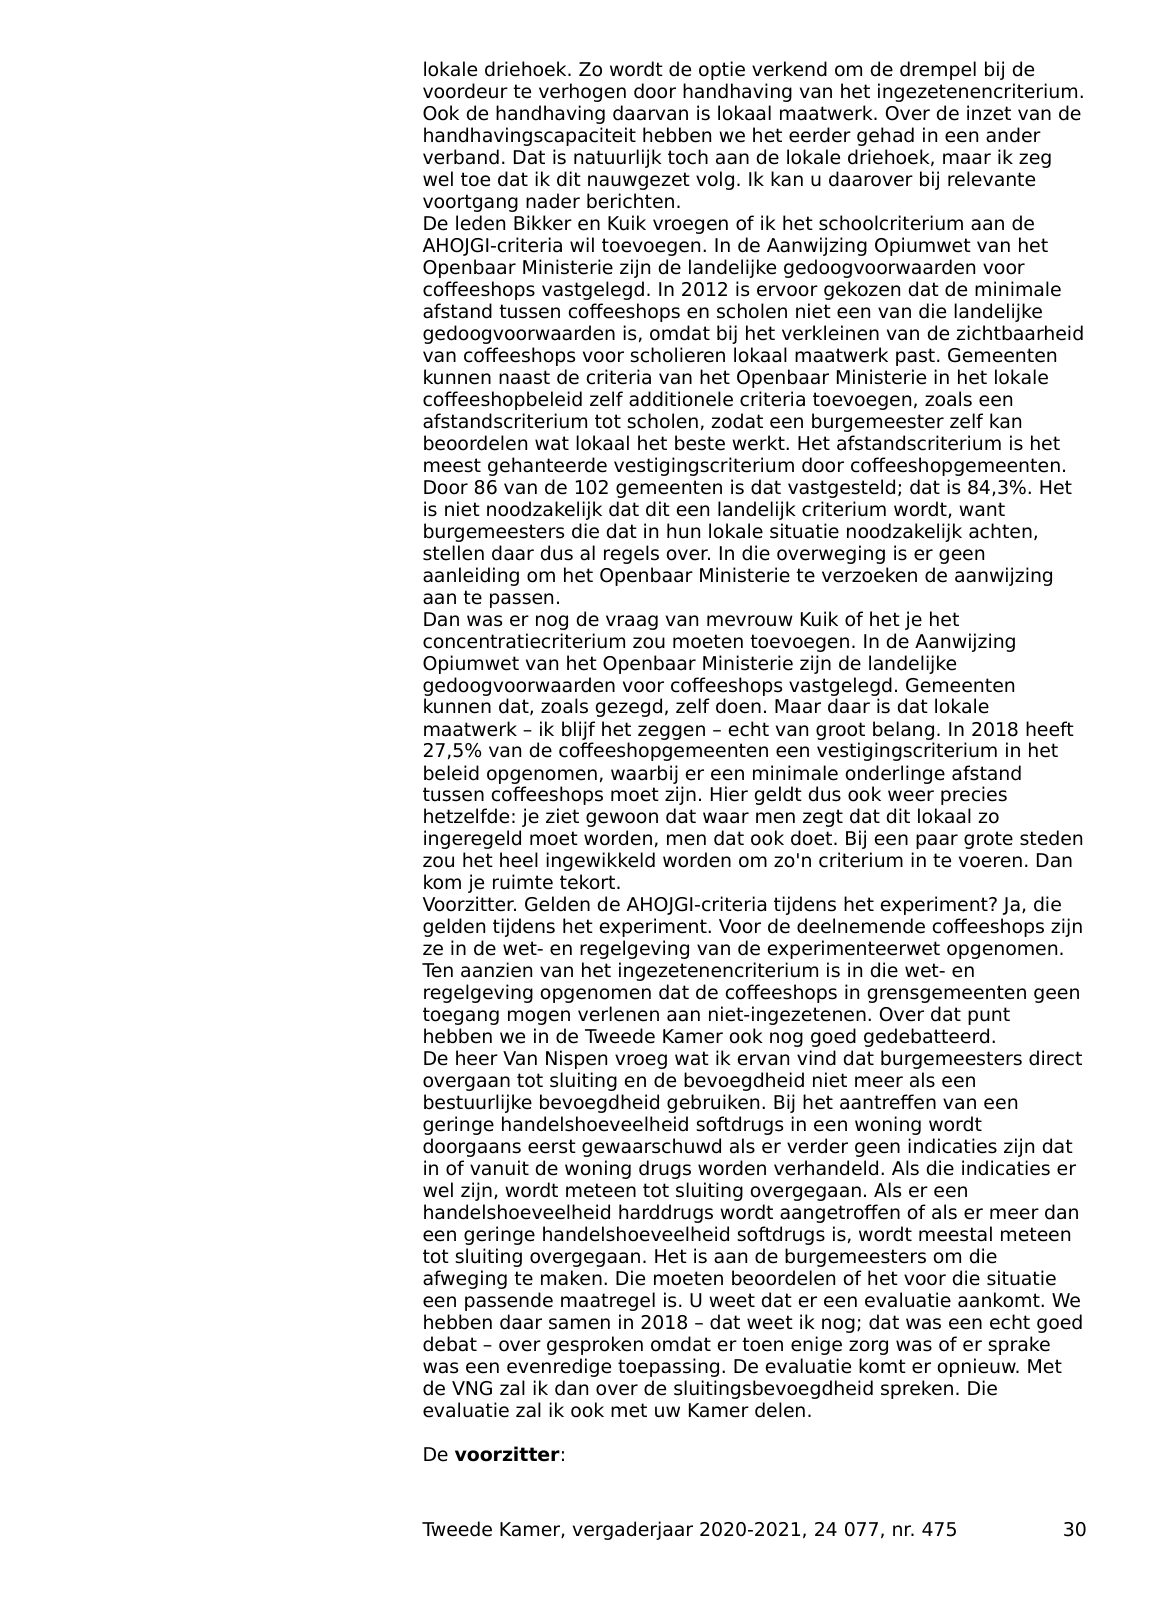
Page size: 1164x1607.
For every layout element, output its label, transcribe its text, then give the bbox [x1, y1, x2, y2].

text De heer Van Nispen vroeg wat ik ervan vind dat burgemeesters direct overgaan tot sluiting en de bevoegdheid niet meer als een bestuurlijke bevoegdheid gebruiken. Bij het aantreffen van een geringe handelshoeveelheid softdrugs in een woning wordt doorgaans eerst gewaarschuwd als er verder geen indicaties zijn dat in of vanuit de woning drugs worden verhandeld. Als die indicaties er wel zijn, wordt meteen tot sluiting overgegaan. Als er een handelshoeveelheid harddrugs wordt aangetroffen of als er meer dan een geringe handelshoeveelheid softdrugs is, wordt meestal meteen tot sluiting overgegaan. Het is aan de burgemeesters om die afweging te maken. Die moeten beoordelen of het voor die situatie een passende maatregel is. U weet dat er een evaluatie aankomt. We hebben daar samen in 2018 – dat weet ik nog; dat was een echt goed debat – over gesproken omdat er toen enige zorg was of er sprake was een evenredige toepassing. De evaluatie komt er opnieuw. Met de VNG zal ik dan over de sluitingsbevoegdheid spreken. Die evaluatie zal ik ook met uw Kamer delen. [422, 1048, 1087, 1422]
text De leden Bikker en Kuik vroegen of ik het schoolcriterium aan de AHOJGI-criteria wil toevoegen. In de Aanwijzing Opiumwet van het Openbaar Ministerie zijn de landelijke gedoogvoorwaarden voor coffeeshops vastgelegd. In 2012 is ervoor gekozen dat de minimale afstand tussen coffeeshops en scholen niet een van die landelijke gedoogvoorwaarden is, omdat bij het verkleinen van de zichtbaarheid van coffeeshops voor scholieren lokaal maatwerk past. Gemeenten kunnen naast de criteria van het Openbaar Ministerie in het lokale coffeeshopbeleid zelf additionele criteria toevoegen, zoals een afstandscriterium tot scholen, zodat een burgemeester zelf kan beoordelen wat lokaal het beste werkt. Het afstandscriterium is het meest gehanteerde vestigingscriterium door coffeeshopgemeenten. Door 86 van de 102 gemeenten is dat vastgesteld; dat is 84,3%. Het is niet noodzakelijk dat dit een landelijk criterium wordt, want burgemeesters die dat in hun lokale situatie noodzakelijk achten, stellen daar dus al regels over. In die overweging is er geen aanleiding om het Openbaar Ministerie te verzoeken de aanwijzing aan te passen. [422, 213, 1087, 608]
text Dan was er nog de vraag van mevrouw Kuik of het je het concentratiecriterium zou moeten toevoegen. In de Aanwijzing Opiumwet van het Openbaar Ministerie zijn de landelijke gedoogvoorwaarden voor coffeeshops vastgelegd. Gemeenten kunnen dat, zoals gezegd, zelf doen. Maar daar is dat lokale maatwerk – ik blijf het zeggen – echt van groot belang. In 2018 heeft 27,5% van de coffeeshopgemeenten een vestigingscriterium in het beleid opgenomen, waarbij er een minimale onderlinge afstand tussen coffeeshops moet zijn. Hier geldt dus ook weer precies hetzelfde: je ziet gewoon dat waar men zegt dat dit lokaal zo ingeregeld moet worden, men dat ook doet. Bij een paar grote steden zou het heel ingewikkeld worden om zo'n criterium in te voeren. Dan kom je ruimte tekort. [422, 608, 1087, 894]
text Voorzitter. Gelden de AHOJGI-criteria tijdens het experiment? Ja, die gelden tijdens het experiment. Voor de deelnemende coffeeshops zijn ze in de wet- en regelgeving van de experimenteerwet opgenomen. Ten aanzien van het ingezetenencriterium is in die wet- en regelgeving opgenomen dat de coffeeshops in grensgemeenten geen toegang mogen verlenen aan niet-ingezetenen. Over dat punt hebben we in de Tweede Kamer ook nog goed gedebatteerd. [422, 894, 1087, 1048]
text De voorzitter: [422, 1444, 1087, 1466]
text lokale driehoek. Zo wordt de optie verkend om de drempel bij de voordeur te verhogen door handhaving van het ingezetenencriterium. Ook de handhaving daarvan is lokaal maatwerk. Over de inzet van de handhavingscapaciteit hebben we het eerder gehad in een ander verband. Dat is natuurlijk toch aan de lokale driehoek, maar ik zeg wel toe dat ik dit nauwgezet volg. Ik kan u daarover bij relevante voortgang nader berichten. [422, 59, 1087, 213]
